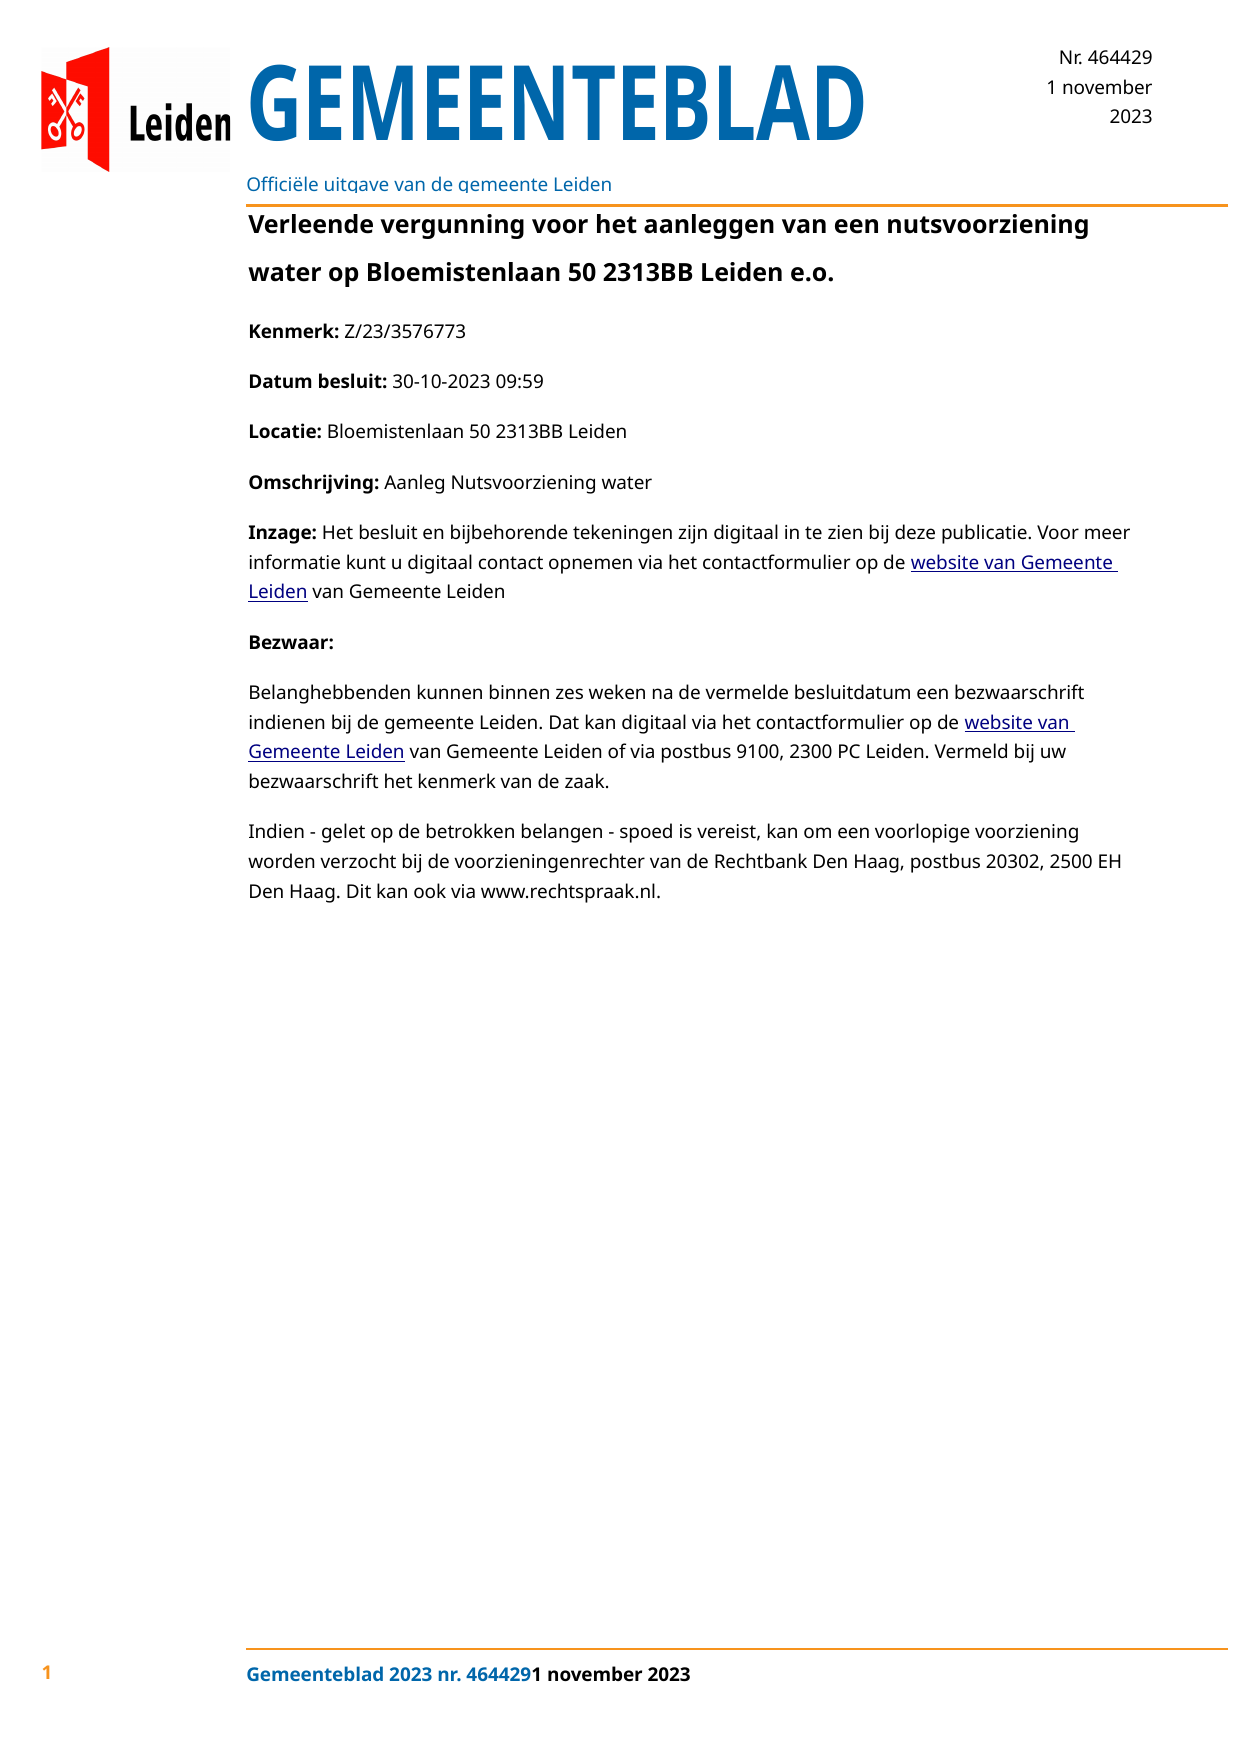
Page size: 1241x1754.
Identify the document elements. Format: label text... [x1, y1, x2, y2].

text Inzage: Het besluit en bijbehorende tekeningen zijn digitaal in te zien bij deze publicatie. Voor meer informatie kunt u digitaal contact opnemen via het contactformulier op de website van Gemeente Leiden van Gemeente Leiden [248, 519, 1152, 604]
text Indien - gelet op de betrokken belangen - spoed is vereist, kan om een voorlopige voorziening worden verzocht bij de voorzieningenrechter van de Rechtbank Den Haag, postbus 20302, 2500 EH Den Haag. Dit kan ook via www.rechtspraak.nl. [248, 819, 1152, 904]
picture [41, 47, 231, 172]
text Locatie: Bloemistenlaan 50 2313BB Leiden [248, 419, 1152, 444]
text Datum besluit: 30-10-2023 09:59 [248, 368, 1152, 394]
text Bezwaar: [248, 629, 1152, 655]
text Verleende vergunning voor het aanleggen van een nutsvoorziening water op Bloemistenlaan 50 2313BB Leiden e.o. [248, 207, 1152, 288]
text Kenmerk: Z/23/3576773 [248, 318, 1152, 344]
text Belanghebbenden kunnen binnen zes weken na de vermelde besluitdatum een bezwaarschrift indienen bij de gemeente Leiden. Dat kan digitaal via het contactformulier op de website van Gemeente Leiden van Gemeente Leiden of via postbus 9100, 2300 PC Leiden. Vermeld bij uw bezwaarschrift het kenmerk van de zaak. [248, 679, 1152, 794]
text Omschrijving: Aanleg Nutsvoorziening water [248, 469, 1152, 495]
